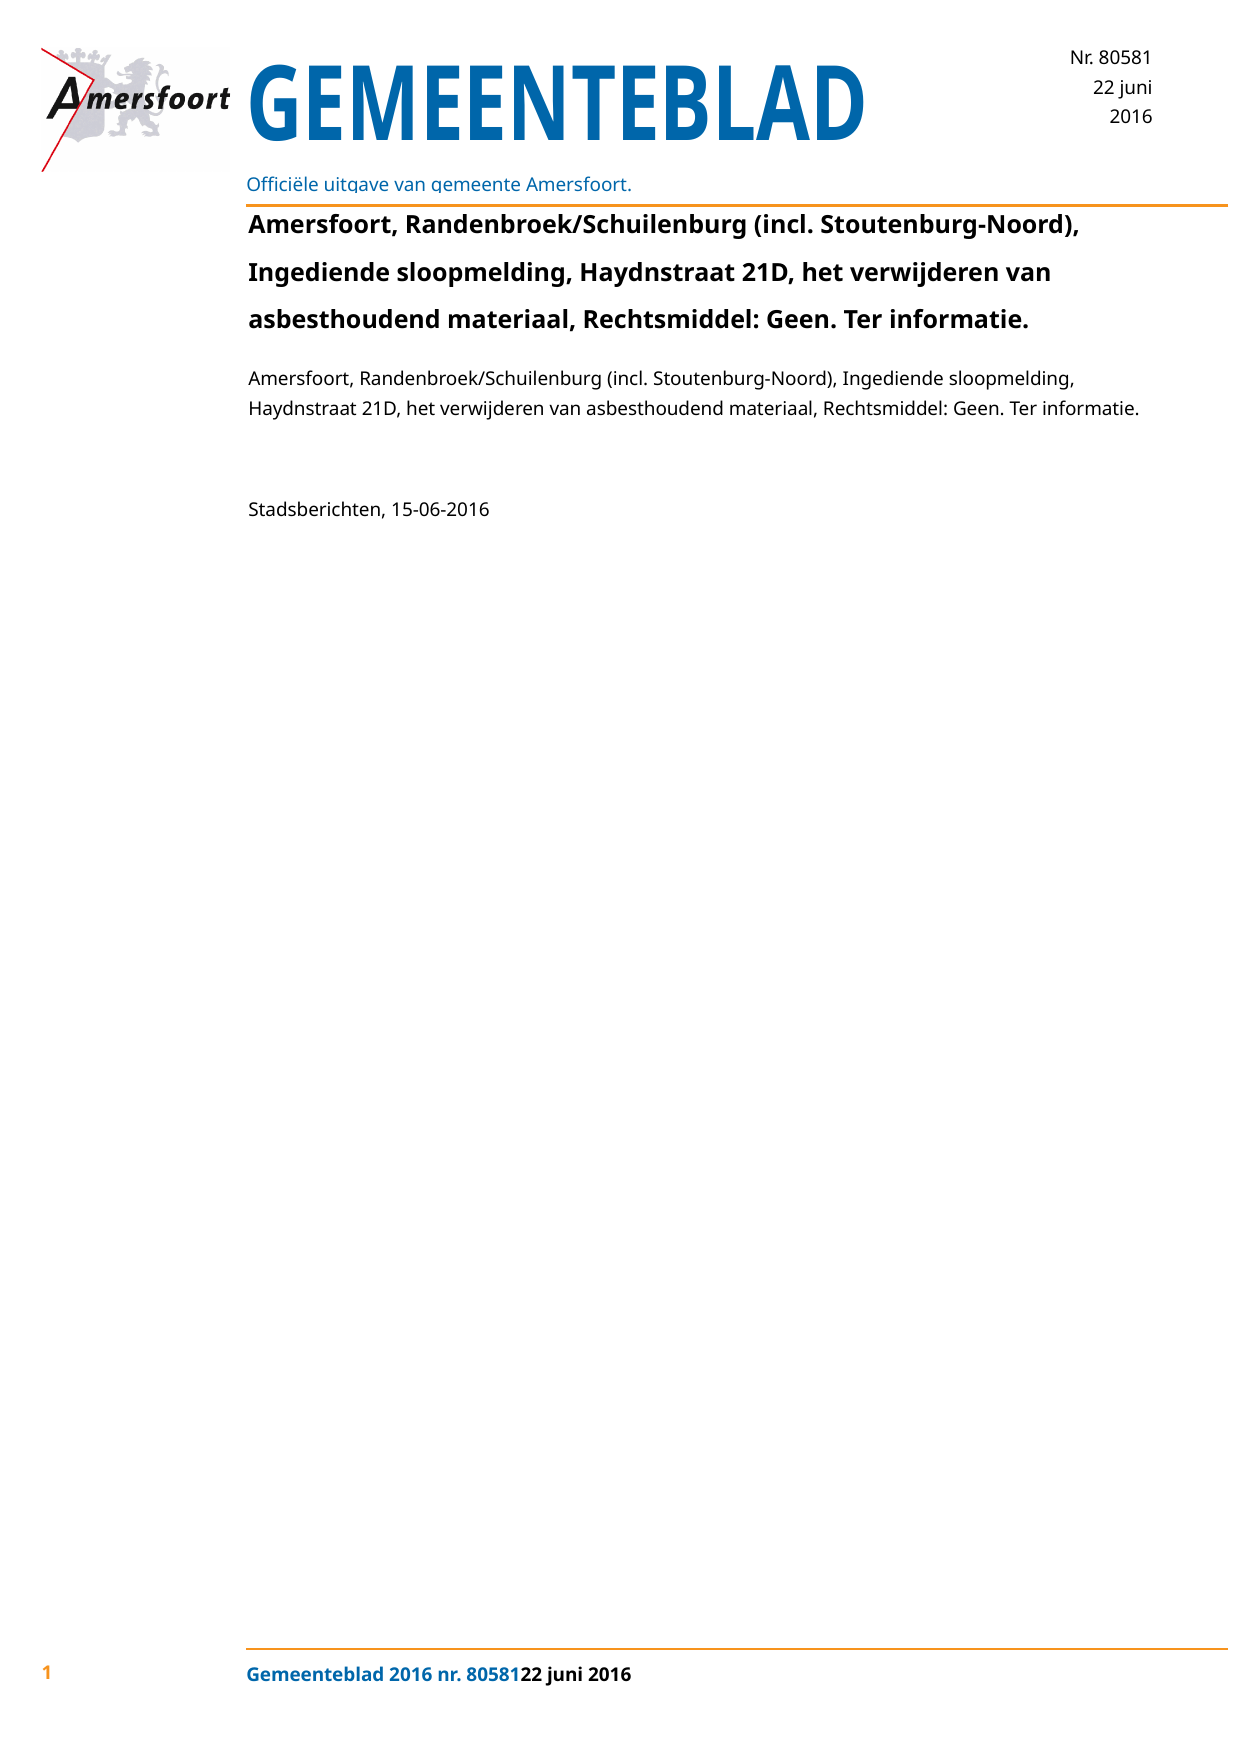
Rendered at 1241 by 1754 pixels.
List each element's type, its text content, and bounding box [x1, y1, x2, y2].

text Amersfoort, Randenbroek/Schuilenburg (incl. Stoutenburg-Noord), Ingediende sloopmelding, Haydnstraat 21D, het verwijderen van asbesthoudend materiaal, Rechtsmiddel: Geen. Ter informatie. [248, 366, 1152, 421]
text Amersfoort, Randenbroek/Schuilenburg (incl. Stoutenburg-Noord), Ingediende sloopmelding, Haydnstraat 21D, het verwijderen van asbesthoudend materiaal, Rechtsmiddel: Geen. Ter informatie. [248, 207, 1152, 336]
text Stadsberichten, 15-06-2016 [248, 496, 1152, 522]
picture [41, 47, 231, 172]
